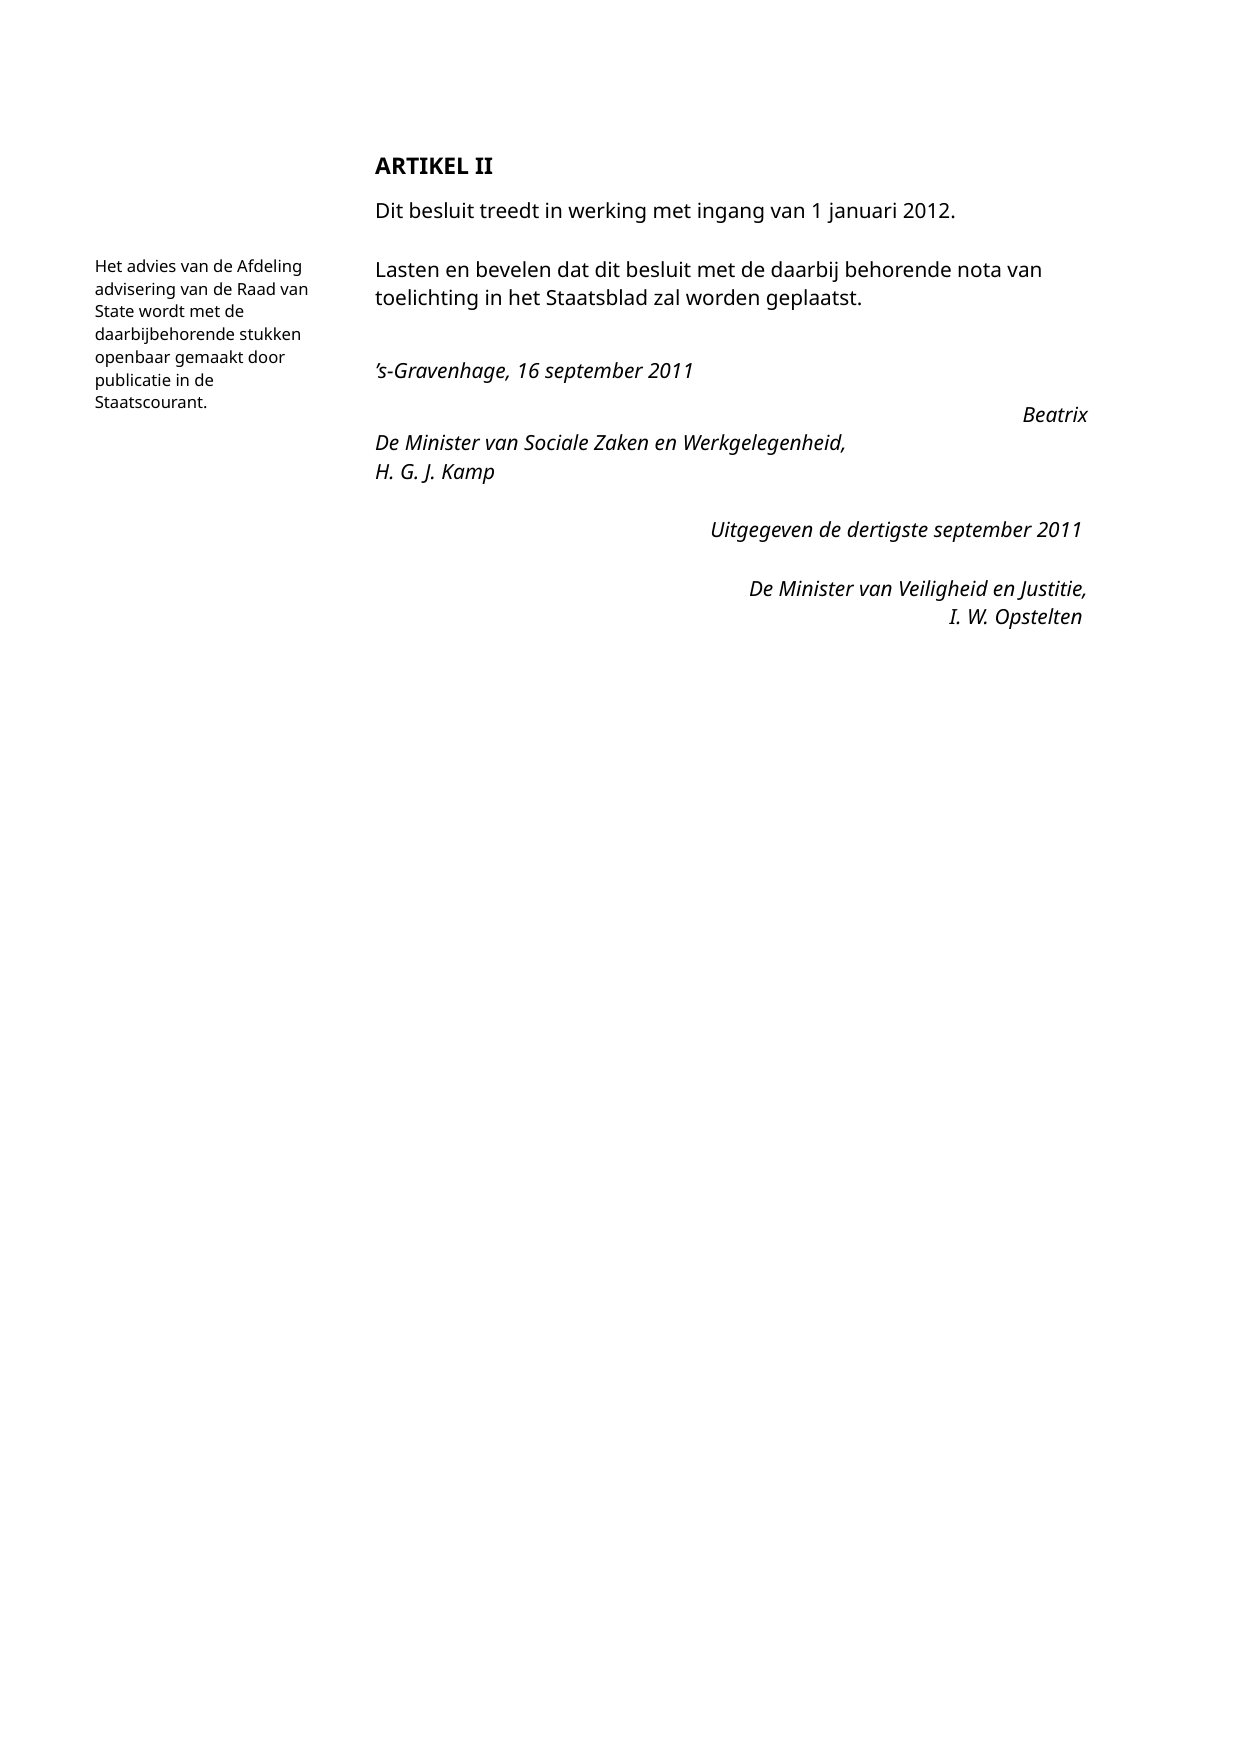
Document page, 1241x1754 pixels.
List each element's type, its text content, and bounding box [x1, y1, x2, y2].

subtitle ARTIKEL II [375, 150, 1090, 181]
text Dit besluit treedt in werking met ingang van 1 januari 2012. [375, 196, 1090, 225]
text De Minister van Veiligheid en Justitie, [375, 574, 1090, 602]
text H. G. J. Kamp [375, 457, 1090, 485]
text Lasten en bevelen dat dit besluit met de daarbij behorende nota van toelichting in het Staatsblad zal worden geplaatst. [375, 255, 1090, 312]
text Uitgegeven de dertigste september 2011 [375, 515, 1090, 544]
text De Minister van Sociale Zaken en Werkgelegenheid, [375, 428, 1090, 457]
text Beatrix [375, 400, 1090, 428]
text Het advies van de Afdeling advisering van de Raad van State wordt met de daarbijbehorende stukken openbaar gemaakt door publicatie in de Staatscourant. [94, 255, 328, 414]
text ’s-Gravenhage, 16 september 2011 [375, 357, 1090, 385]
text I. W. Opstelten [375, 602, 1090, 631]
